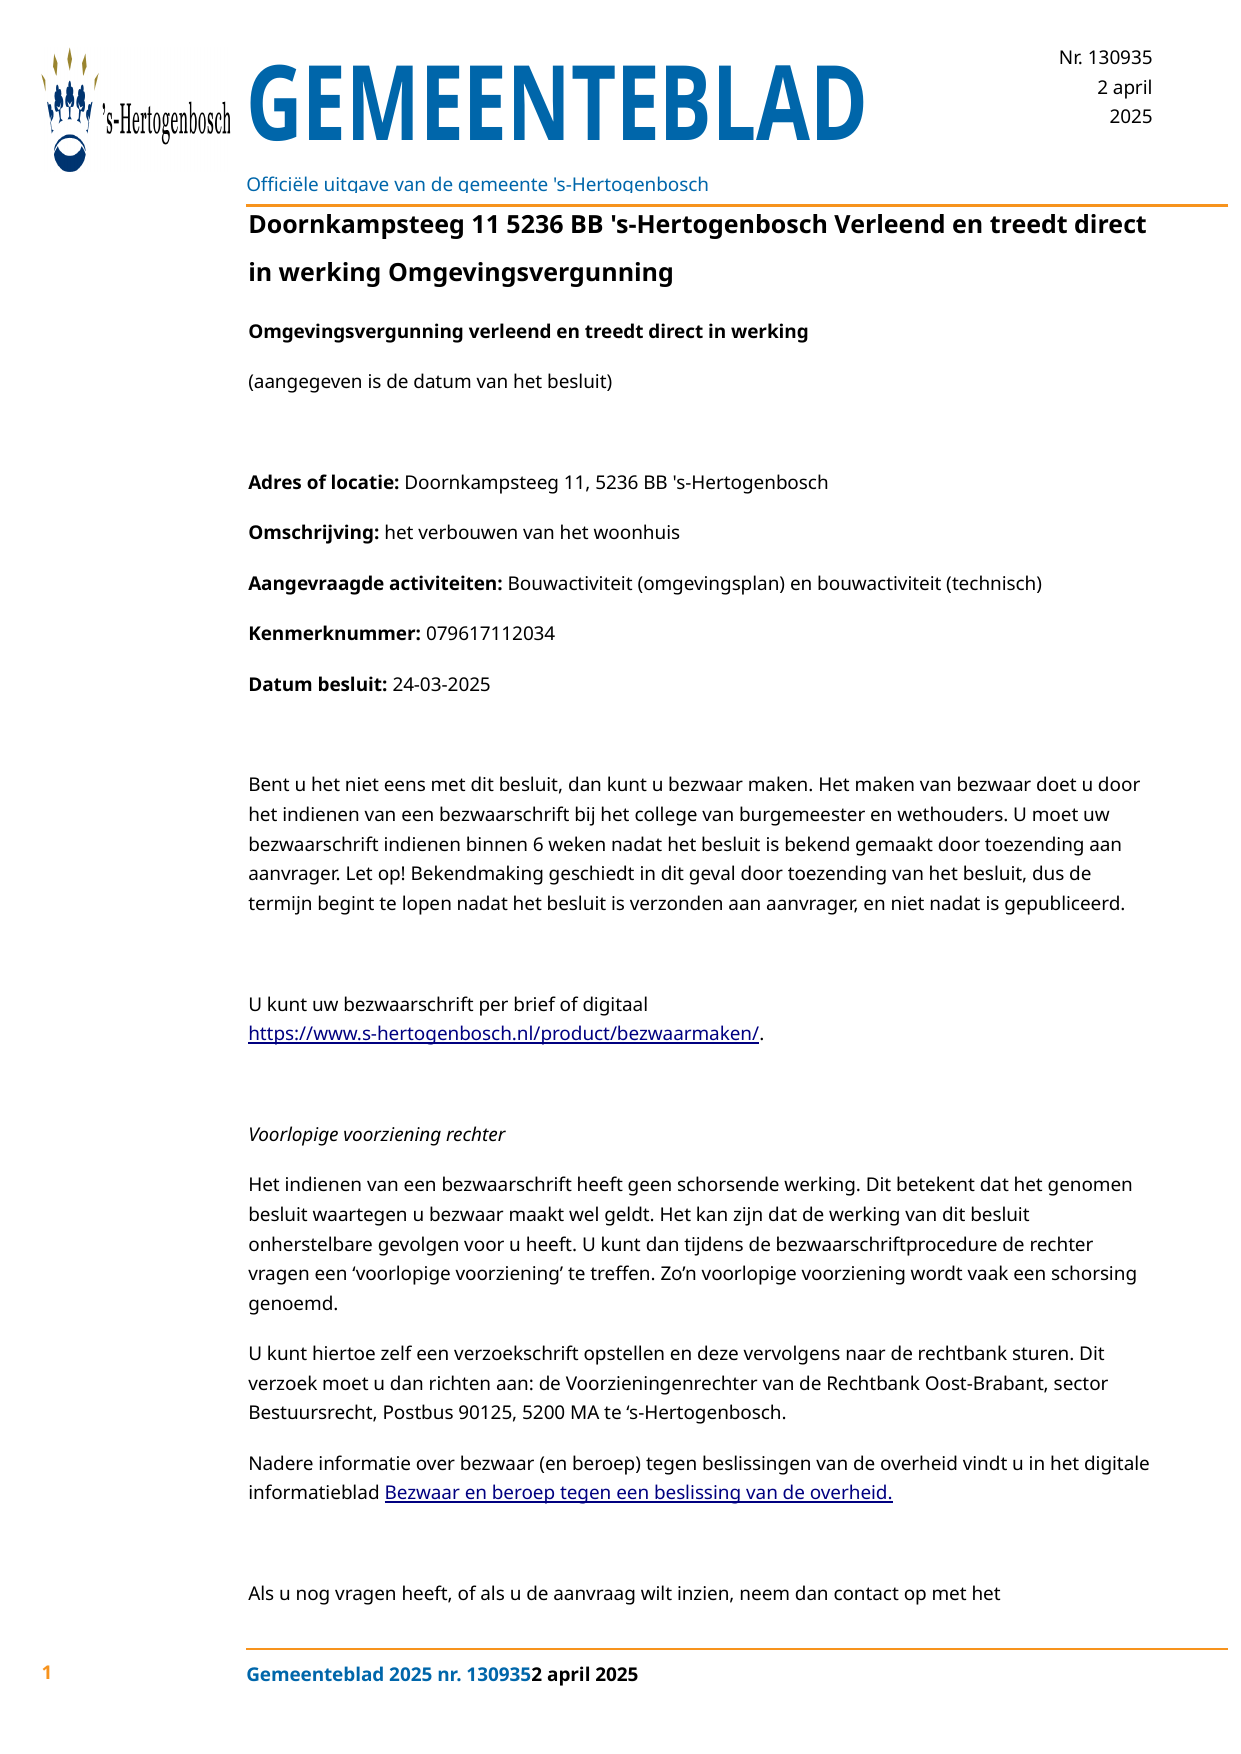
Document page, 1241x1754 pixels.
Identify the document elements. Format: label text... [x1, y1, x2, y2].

text Voorlopige voorziening rechter [248, 1121, 1152, 1147]
text Het indienen van een bezwaarschrift heeft geen schorsende werking. Dit betekent dat het genomen besluit waartegen u bezwaar maakt wel geldt. Het kan zijn dat de werking van dit besluit onherstelbare gevolgen voor u heeft. U kunt dan tijdens de bezwaarschriftprocedure de rechter vragen een ‘voorlopige voorziening’ te treffen. Zo’n voorlopige voorziening wordt vaak een schorsing genoemd. [248, 1172, 1152, 1316]
text Omgevingsvergunning verleend en treedt direct in werking [248, 318, 1152, 344]
text Omschrijving: het verbouwen van het woonhuis [248, 519, 1152, 545]
text Nadere informatie over bezwaar (en beroep) tegen beslissingen van de overheid vindt u in het digitale informatieblad Bezwaar en beroep tegen een beslissing van de overheid. [248, 1450, 1152, 1505]
text U kunt uw bezwaarschrift per brief of digitaal https://www.s-hertogenbosch.nl/product/bezwaarmaken/. [248, 991, 1152, 1046]
text (aangegeven is de datum van het besluit) [248, 368, 1152, 394]
text Als u nog vragen heeft, of als u de aanvraag wilt inzien, neem dan contact op met het [248, 1580, 1152, 1606]
text Adres of locatie: Doornkampsteeg 11, 5236 BB 's-Hertogenbosch [248, 469, 1152, 495]
text Datum besluit: 24-03-2025 [248, 671, 1152, 697]
text Bent u het niet eens met dit besluit, dan kunt u bezwaar maken. Het maken van bezwaar doet u door het indienen van een bezwaarschrift bij het college van burgemeester en wethouders. U moet uw bezwaarschrift indienen binnen 6 weken nadat het besluit is bekend gemaakt door toezending aan aanvrager. Let op! Bekendmaking geschiedt in dit geval door toezending van het besluit, dus de termijn begint te lopen nadat het besluit is verzonden aan aanvrager, en niet nadat is gepubliceerd. [248, 772, 1152, 916]
text Kenmerknummer: 079617112034 [248, 620, 1152, 646]
picture [41, 47, 231, 172]
text Aangevraagde activiteiten: Bouwactiviteit (omgevingsplan) en bouwactiviteit (technisch) [248, 570, 1152, 596]
text U kunt hiertoe zelf een verzoekschrift opstellen en deze vervolgens naar de rechtbank sturen. Dit verzoek moet u dan richten aan: de Voorzieningenrechter van de Rechtbank Oost-Brabant, sector Bestuursrecht, Postbus 90125, 5200 MA te ‘s-Hertogenbosch. [248, 1340, 1152, 1425]
text Doornkampsteeg 11 5236 BB 's-Hertogenbosch Verleend en treedt direct in werking Omgevingsvergunning [248, 207, 1152, 288]
